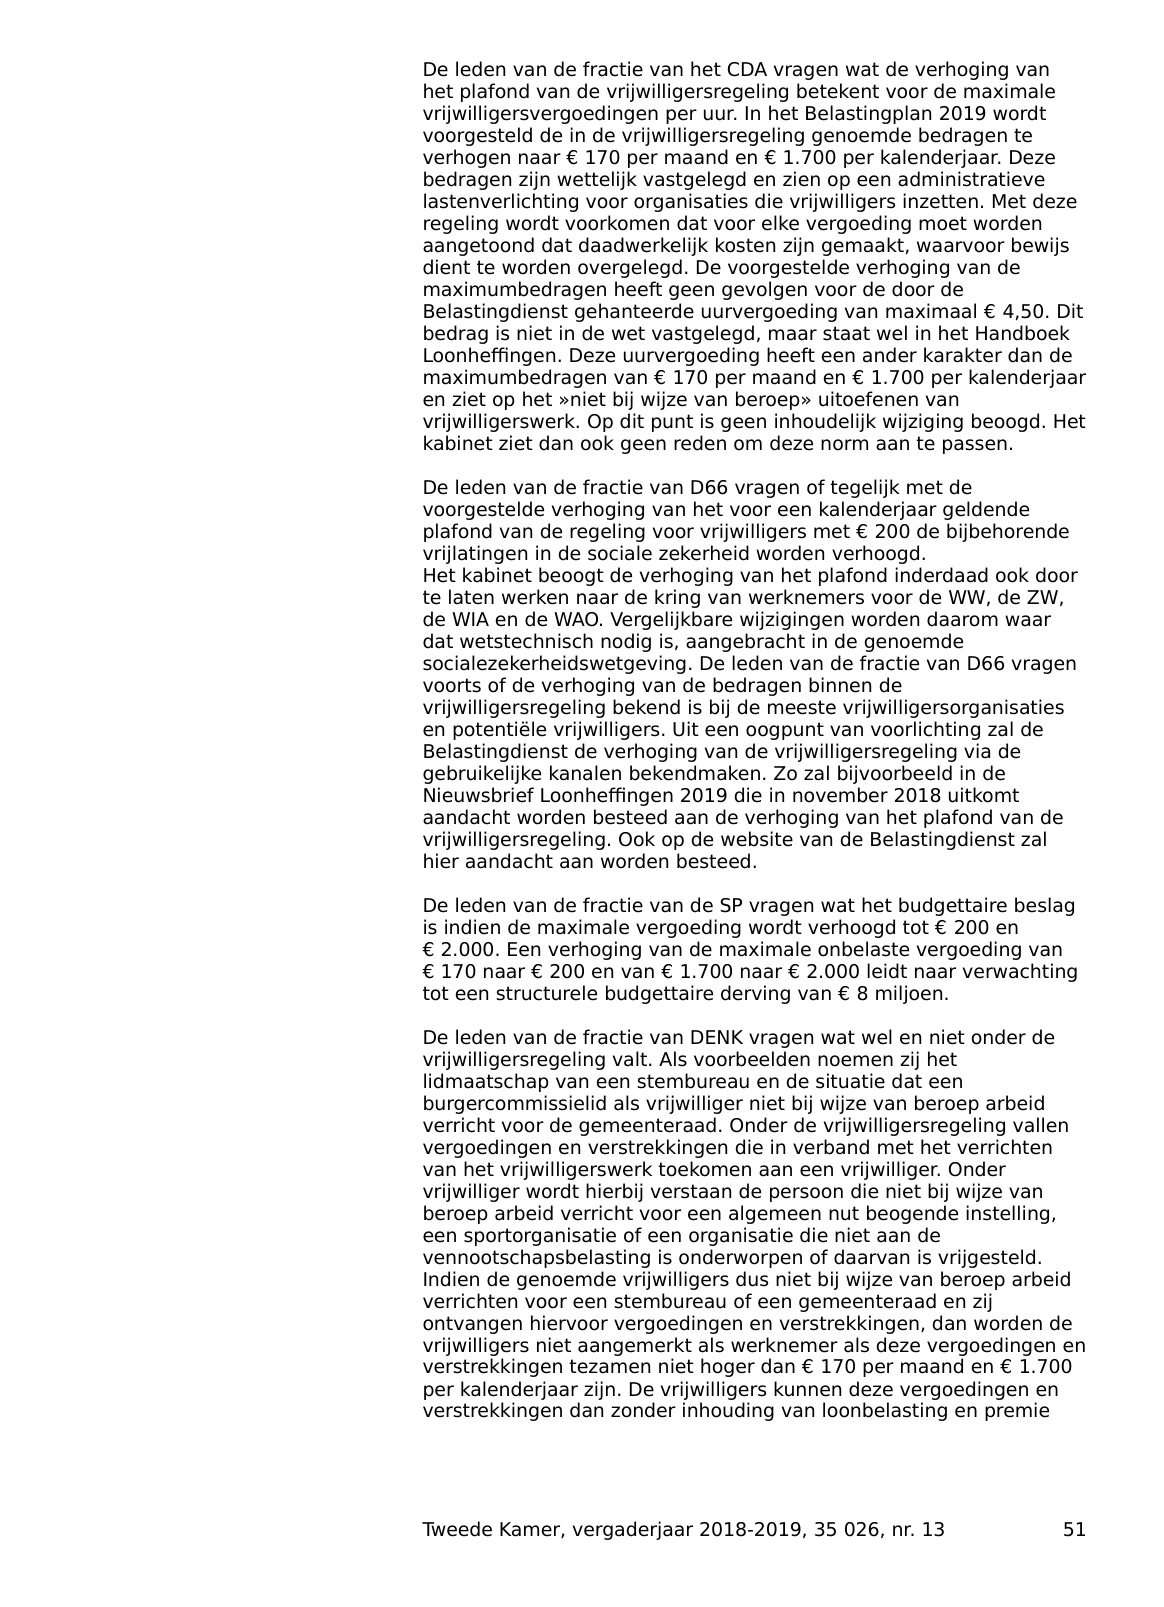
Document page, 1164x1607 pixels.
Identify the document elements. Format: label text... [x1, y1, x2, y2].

text De leden van de fractie van D66 vragen of tegelijk met de voorgestelde verhoging van het voor een kalenderjaar geldende plafond van de regeling voor vrijwilligers met € 200 de bijbehorende vrijlatingen in de sociale zekerheid worden verhoogd. [422, 477, 1087, 565]
text Het kabinet beoogt de verhoging van het plafond inderdaad ook door te laten werken naar de kring van werknemers voor de WW, de ZW, de WIA en de WAO. Vergelijkbare wijzigingen worden daarom waar dat wetstechnisch nodig is, aangebracht in de genoemde socialezekerheidswetgeving. De leden van de fractie van D66 vragen voorts of de verhoging van de bedragen binnen de vrijwilligersregeling bekend is bij de meeste vrijwilligersorganisaties en potentiële vrijwilligers. Uit een oogpunt van voorlichting zal de Belastingdienst de verhoging van de vrijwilligersregeling via de gebruikelijke kanalen bekendmaken. Zo zal bijvoorbeeld in de Nieuwsbrief Loonheffingen 2019 die in november 2018 uitkomt aandacht worden besteed aan de verhoging van het plafond van de vrijwilligersregeling. Ook op de website van de Belastingdienst zal hier aandacht aan worden besteed. [422, 565, 1087, 872]
text De leden van de fractie van de SP vragen wat het budgettaire beslag is indien de maximale vergoeding wordt verhoogd tot € 200 en € 2.000. Een verhoging van de maximale onbelaste vergoeding van € 170 naar € 200 en van € 1.700 naar € 2.000 leidt naar verwachting tot een structurele budgettaire derving van € 8 miljoen. [422, 895, 1087, 1004]
text De leden van de fractie van het CDA vragen wat de verhoging van het plafond van de vrijwilligersregeling betekent voor de maximale vrijwilligersvergoedingen per uur. In het Belastingplan 2019 wordt voorgesteld de in de vrijwilligersregeling genoemde bedragen te verhogen naar € 170 per maand en € 1.700 per kalenderjaar. Deze bedragen zijn wettelijk vastgelegd en zien op een administratieve lastenverlichting voor organisaties die vrijwilligers inzetten. Met deze regeling wordt voorkomen dat voor elke vergoeding moet worden aangetoond dat daadwerkelijk kosten zijn gemaakt, waarvoor bewijs dient te worden overgelegd. De voorgestelde verhoging van de maximumbedragen heeft geen gevolgen voor de door de Belastingdienst gehanteerde uurvergoeding van maximaal € 4,50. Dit bedrag is niet in de wet vastgelegd, maar staat wel in het Handboek Loonheffingen. Deze uurvergoeding heeft een ander karakter dan de maximumbedragen van € 170 per maand en € 1.700 per kalenderjaar en ziet op het »niet bij wijze van beroep» uitoefenen van vrijwilligerswerk. Op dit punt is geen inhoudelijk wijziging beoogd. Het kabinet ziet dan ook geen reden om deze norm aan te passen. [422, 59, 1087, 455]
text De leden van de fractie van DENK vragen wat wel en niet onder de vrijwilligersregeling valt. Als voorbeelden noemen zij het lidmaatschap van een stembureau en de situatie dat een burgercommissielid als vrijwilliger niet bij wijze van beroep arbeid verricht voor de gemeenteraad. Onder de vrijwilligersregeling vallen vergoedingen en verstrekkingen die in verband met het verrichten van het vrijwilligerswerk toekomen aan een vrijwilliger. Onder vrijwilliger wordt hierbij verstaan de persoon die niet bij wijze van beroep arbeid verricht voor een algemeen nut beogende instelling, een sportorganisatie of een organisatie die niet aan de vennootschapsbelasting is onderworpen of daarvan is vrijgesteld. Indien de genoemde vrijwilligers dus niet bij wijze van beroep arbeid verrichten voor een stembureau of een gemeenteraad en zij ontvangen hiervoor vergoedingen en verstrekkingen, dan worden de vrijwilligers niet aangemerkt als werknemer als deze vergoedingen en verstrekkingen tezamen niet hoger dan € 170 per maand en € 1.700 per kalenderjaar zijn. De vrijwilligers kunnen deze vergoedingen en verstrekkingen dan zonder inhouding van loonbelasting en premie [422, 1027, 1087, 1422]
